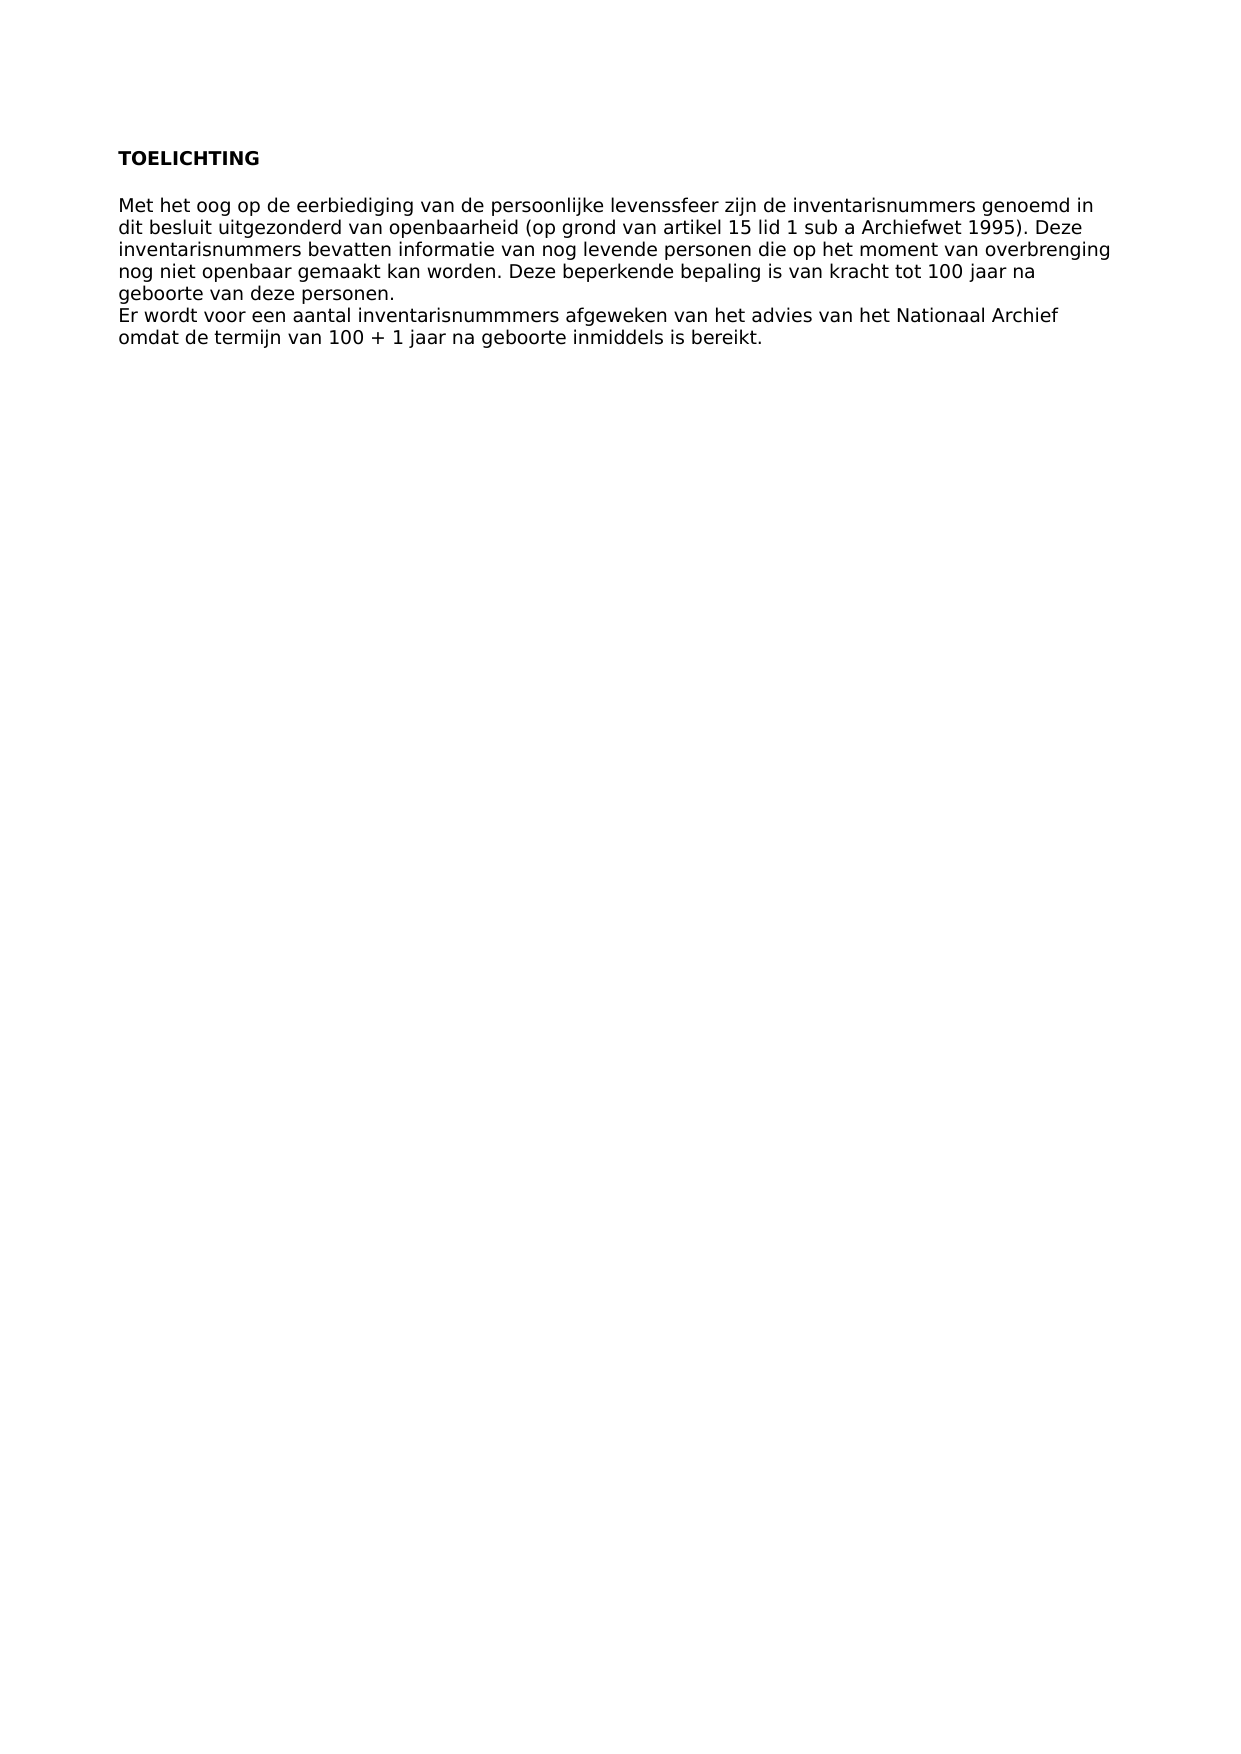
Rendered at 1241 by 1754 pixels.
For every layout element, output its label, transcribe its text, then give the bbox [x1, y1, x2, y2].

text Met het oog op de eerbiediging van de persoonlijke levenssfeer zijn de inventarisnummers genoemd in dit besluit uitgezonderd van openbaarheid (op grond van artikel 15 lid 1 sub a Archiefwet 1995). Deze inventarisnummers bevatten informatie van nog levende personen die op het moment van overbrenging nog niet openbaar gemaakt kan worden. Deze beperkende bepaling is van kracht tot 100 jaar na geboorte van deze personen. [118, 195, 1122, 305]
subtitle TOELICHTING [118, 148, 1122, 170]
text Er wordt voor een aantal inventarisnummmers afgeweken van het advies van het Nationaal Archief omdat de termijn van 100 + 1 jaar na geboorte inmiddels is bereikt. [118, 305, 1122, 349]
